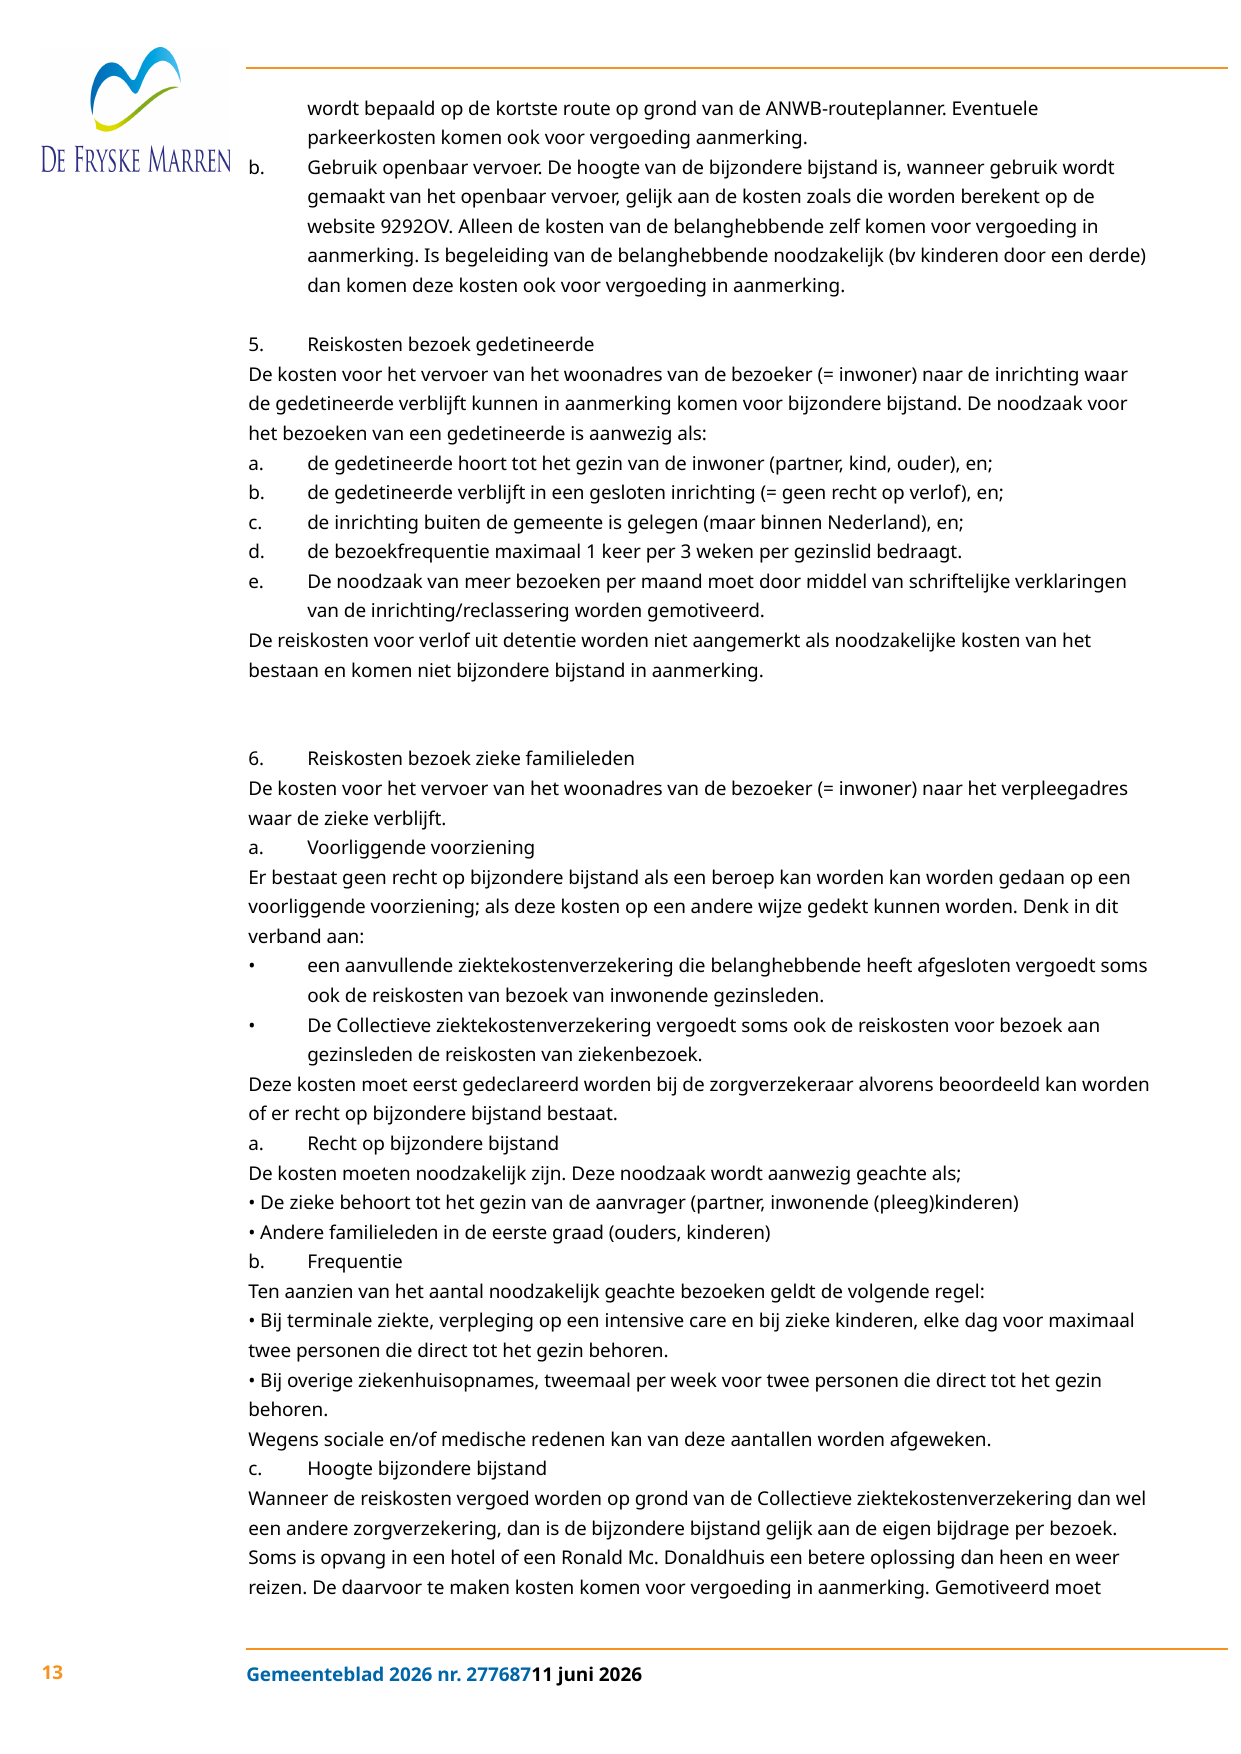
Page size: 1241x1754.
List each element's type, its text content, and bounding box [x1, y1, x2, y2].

list de gedetineerde hoort tot het gezin van de inwoner (partner, kind, ouder), en; [248, 450, 1152, 476]
list de gedetineerde verblijft in een gesloten inrichting (= geen recht op verlof), en; [248, 479, 1152, 505]
text Deze kosten moet eerst gedeclareerd worden bij de zorgverzekeraar alvorens beoordeeld kan worden of er recht op bijzondere bijstand bestaat. [248, 1071, 1152, 1126]
text De kosten moeten noodzakelijk zijn. Deze noodzaak wordt aanwezig geachte als; [248, 1160, 1152, 1186]
list De Collectieve ziektekostenverzekering vergoedt soms ook de reiskosten voor bezoek aan gezinsleden de reiskosten van ziekenbezoek. [248, 1012, 1152, 1067]
text • De zieke behoort tot het gezin van de aanvrager (partner, inwonende (pleeg)kinderen) [248, 1189, 1152, 1215]
text De kosten voor het vervoer van het woonadres van de bezoeker (= inwoner) naar het verpleegadres waar de zieke verblijft. [248, 775, 1152, 831]
list de inrichting buiten de gemeente is gelegen (maar binnen Nederland), en; [248, 509, 1152, 535]
text • Bij overige ziekenhuisopnames, tweemaal per week voor twee personen die direct tot het gezin behoren. [248, 1367, 1152, 1422]
list Frequentie [248, 1248, 1152, 1274]
text Er bestaat geen recht op bijzondere bijstand als een beroep kan worden kan worden gedaan op een voorliggende voorziening; als deze kosten op een andere wijze gedekt kunnen worden. Denk in dit verband aan: [248, 864, 1152, 949]
list Reiskosten bezoek gedetineerde [248, 331, 1152, 357]
list een aanvullende ziektekostenverzekering die belanghebbende heeft afgesloten vergoedt soms ook de reiskosten van bezoek van inwonende gezinsleden. [248, 953, 1152, 1008]
text Soms is opvang in een hotel of een Ronald Mc. Donaldhuis een betere oplossing dan heen en weer reizen. De daarvoor te maken kosten komen voor vergoeding in aanmerking. Gemotiveerd moet [248, 1544, 1152, 1600]
list Recht op bijzondere bijstand [248, 1130, 1152, 1156]
list Voorliggende voorziening [248, 834, 1152, 860]
picture [41, 47, 231, 172]
text De reiskosten voor verlof uit detentie worden niet aangemerkt als noodzakelijke kosten van het bestaan en komen niet bijzondere bijstand in aanmerking. [248, 627, 1152, 683]
list Hoogte bijzondere bijstand [248, 1456, 1152, 1481]
list De noodzaak van meer bezoeken per maand moet door middel van schriftelijke verklaringen van de inrichting/reclassering worden gemotiveerd. [248, 568, 1152, 623]
text Wanneer de reiskosten vergoed worden op grond van de Collectieve ziektekostenverzekering dan wel een andere zorgverzekering, dan is de bijzondere bijstand gelijk aan de eigen bijdrage per bezoek. [248, 1485, 1152, 1541]
list Reiskosten bezoek zieke familieleden [248, 746, 1152, 771]
text Wegens sociale en/of medische redenen kan van deze aantallen worden afgeweken. [248, 1426, 1152, 1452]
text • Bij terminale ziekte, verpleging op een intensive care en bij zieke kinderen, elke dag voor maximaal twee personen die direct tot het gezin behoren. [248, 1308, 1152, 1363]
text De kosten voor het vervoer van het woonadres van de bezoeker (= inwoner) naar de inrichting waar de gedetineerde verblijft kunnen in aanmerking komen voor bijzondere bijstand. De noodzaak voor het bezoeken van een gedetineerde is aanwezig als: [248, 361, 1152, 446]
text Ten aanzien van het aantal noodzakelijk geachte bezoeken geldt de volgende regel: [248, 1278, 1152, 1304]
list de bezoekfrequentie maximaal 1 keer per 3 weken per gezinslid bedraagt. [248, 538, 1152, 564]
list Gebruik openbaar vervoer. De hoogte van de bijzondere bijstand is, wanneer gebruik wordt gemaakt van het openbaar vervoer, gelijk aan de kosten zoals die worden berekent op de website 9292OV. Alleen de kosten van de belanghebbende zelf komen voor vergoeding in aanmerking. Is begeleiding van de belanghebbende noodzakelijk (bv kinderen door een derde) dan komen deze kosten ook voor vergoeding in aanmerking. [248, 154, 1152, 298]
list wordt bepaald op de kortste route op grond van de ANWB-routeplanner. Eventuele parkeerkosten komen ook voor vergoeding aanmerking. [248, 95, 1152, 150]
text • Andere familieleden in de eerste graad (ouders, kinderen) [248, 1219, 1152, 1245]
